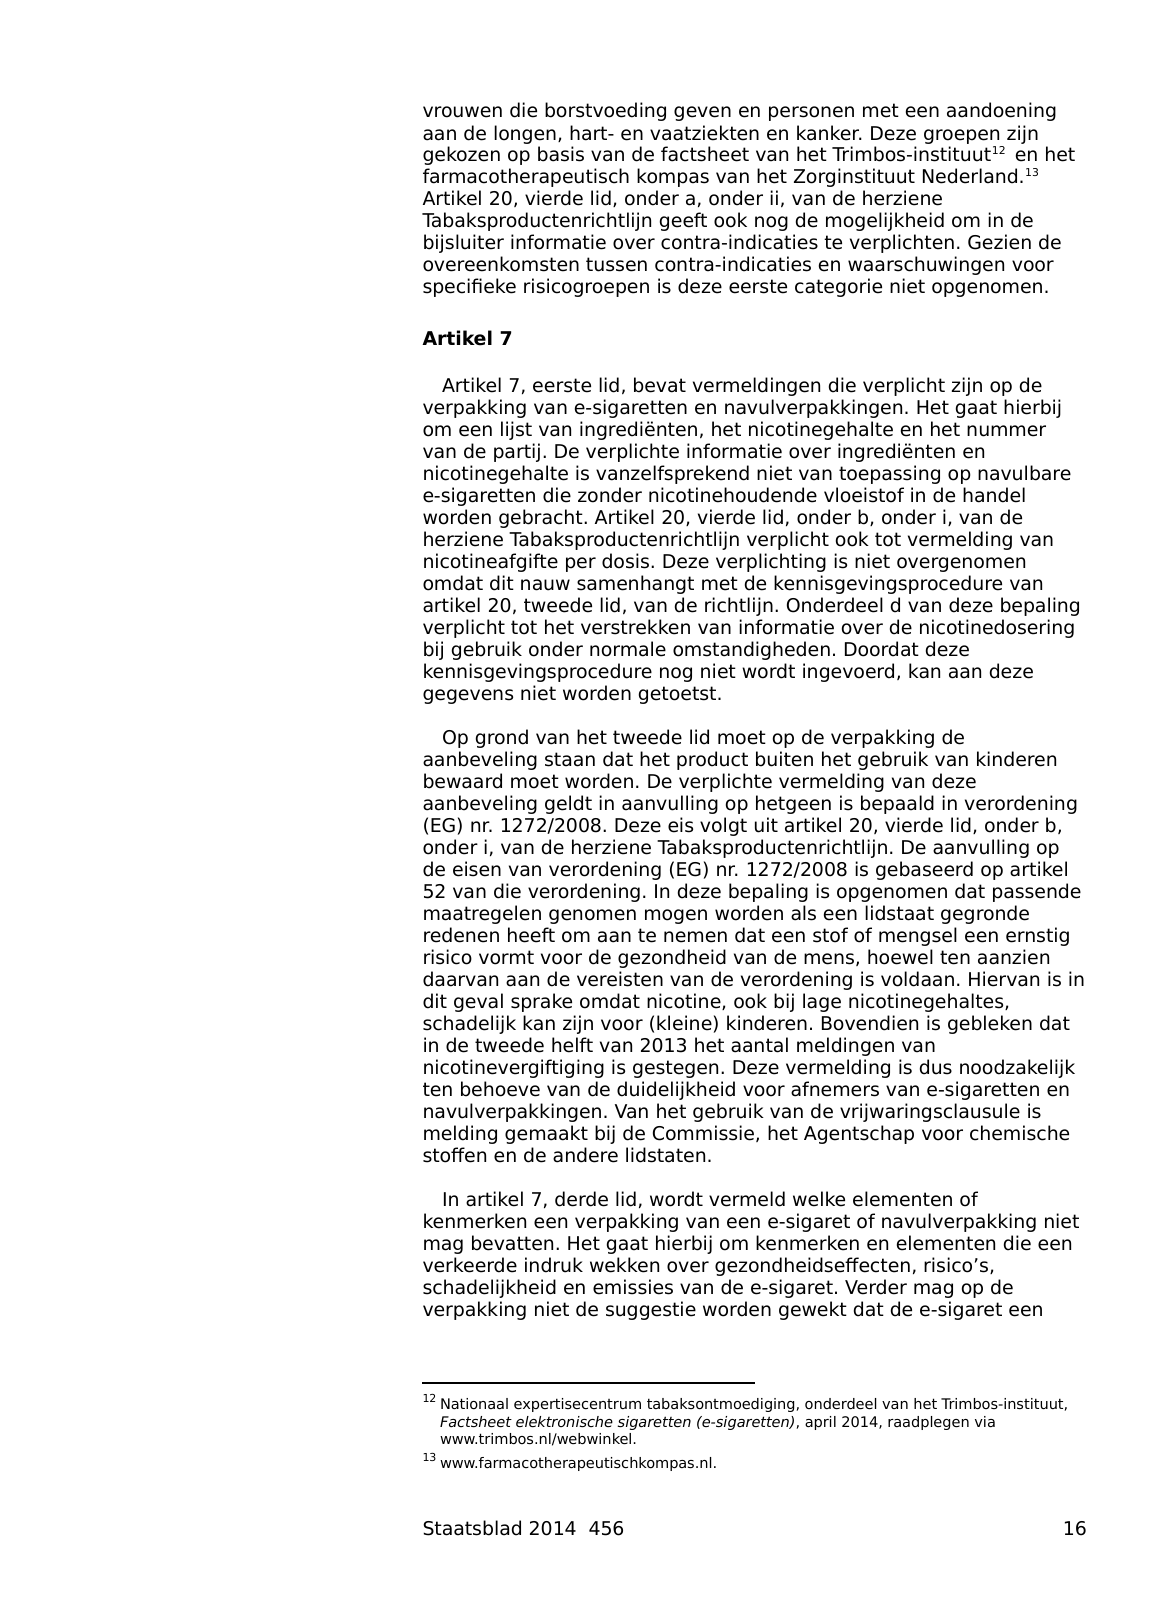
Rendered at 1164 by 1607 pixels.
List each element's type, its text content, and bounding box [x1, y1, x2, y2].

subtitle Artikel 7 [422, 328, 1087, 350]
text www.farmacotherapeutischkompas.nl. [422, 1451, 1087, 1473]
text vrouwen die borstvoeding geven en personen met een aandoening aan de longen, hart- en vaatziekten en kanker. Deze groepen zijn gekozen op basis van de factsheet van het Trimbos-instituut en het farmacotherapeutisch kompas van het Zorginstituut Nederland. Artikel 20, vierde lid, onder a, onder ii, van de herziene Tabaksproductenrichtlijn geeft ook nog de mogelijkheid om in de bijsluiter informatie over contra-indicaties te verplichten. Gezien de overeenkomsten tussen contra-indicaties en waarschuwingen voor specifieke risicogroepen is deze eerste categorie niet opgenomen. [422, 100, 1087, 298]
text Op grond van het tweede lid moet op de verpakking de aanbeveling staan dat het product buiten het gebruik van kinderen bewaard moet worden. De verplichte vermelding van deze aanbeveling geldt in aanvulling op hetgeen is bepaald in verordening (EG) nr. 1272/2008. Deze eis volgt uit artikel 20, vierde lid, onder b, onder i, van de herziene Tabaksproductenrichtlijn. De aanvulling op de eisen van verordening (EG) nr. 1272/2008 is gebaseerd op artikel 52 van die verordening. In deze bepaling is opgenomen dat passende maatregelen genomen mogen worden als een lidstaat gegronde redenen heeft om aan te nemen dat een stof of mengsel een ernstig risico vormt voor de gezondheid van de mens, hoewel ten aanzien daarvan aan de vereisten van de verordening is voldaan. Hiervan is in dit geval sprake omdat nicotine, ook bij lage nicotinegehaltes, schadelijk kan zijn voor (kleine) kinderen. Bovendien is gebleken dat in de tweede helft van 2013 het aantal meldingen van nicotinevergiftiging is gestegen. Deze vermelding is dus noodzakelijk ten behoeve van de duidelijkheid voor afnemers van e-sigaretten en navulverpakkingen. Van het gebruik van de vrijwaringsclausule is melding gemaakt bij de Commissie, het Agentschap voor chemische stoffen en de andere lidstaten. [422, 727, 1087, 1167]
text Artikel 7, eerste lid, bevat vermeldingen die verplicht zijn op de verpakking van e-sigaretten en navulverpakkingen. Het gaat hierbij om een lijst van ingrediënten, het nicotinegehalte en het nummer van de partij. De verplichte informatie over ingrediënten en nicotinegehalte is vanzelfsprekend niet van toepassing op navulbare e-sigaretten die zonder nicotinehoudende vloeistof in de handel worden gebracht. Artikel 20, vierde lid, onder b, onder i, van de herziene Tabaksproductenrichtlijn verplicht ook tot vermelding van nicotineafgifte per dosis. Deze verplichting is niet overgenomen omdat dit nauw samenhangt met de kennisgevingsprocedure van artikel 20, tweede lid, van de richtlijn. Onderdeel d van deze bepaling verplicht tot het verstrekken van informatie over de nicotinedosering bij gebruik onder normale omstandigheden. Doordat deze kennisgevingsprocedure nog niet wordt ingevoerd, kan aan deze gegevens niet worden getoetst. [422, 375, 1087, 705]
text In artikel 7, derde lid, wordt vermeld welke elementen of kenmerken een verpakking van een e-sigaret of navulverpakking niet mag bevatten. Het gaat hierbij om kenmerken en elementen die een verkeerde indruk wekken over gezondheidseffecten, risico’s, schadelijkheid en emissies van de e-sigaret. Verder mag op de verpakking niet de suggestie worden gewekt dat de e-sigaret een [422, 1189, 1087, 1321]
text Nationaal expertisecentrum tabaksontmoediging, onderdeel van het Trimbos-instituut, Factsheet elektronische sigaretten (e-sigaretten), april 2014, raadplegen via www.trimbos.nl/webwinkel. [422, 1392, 1087, 1448]
